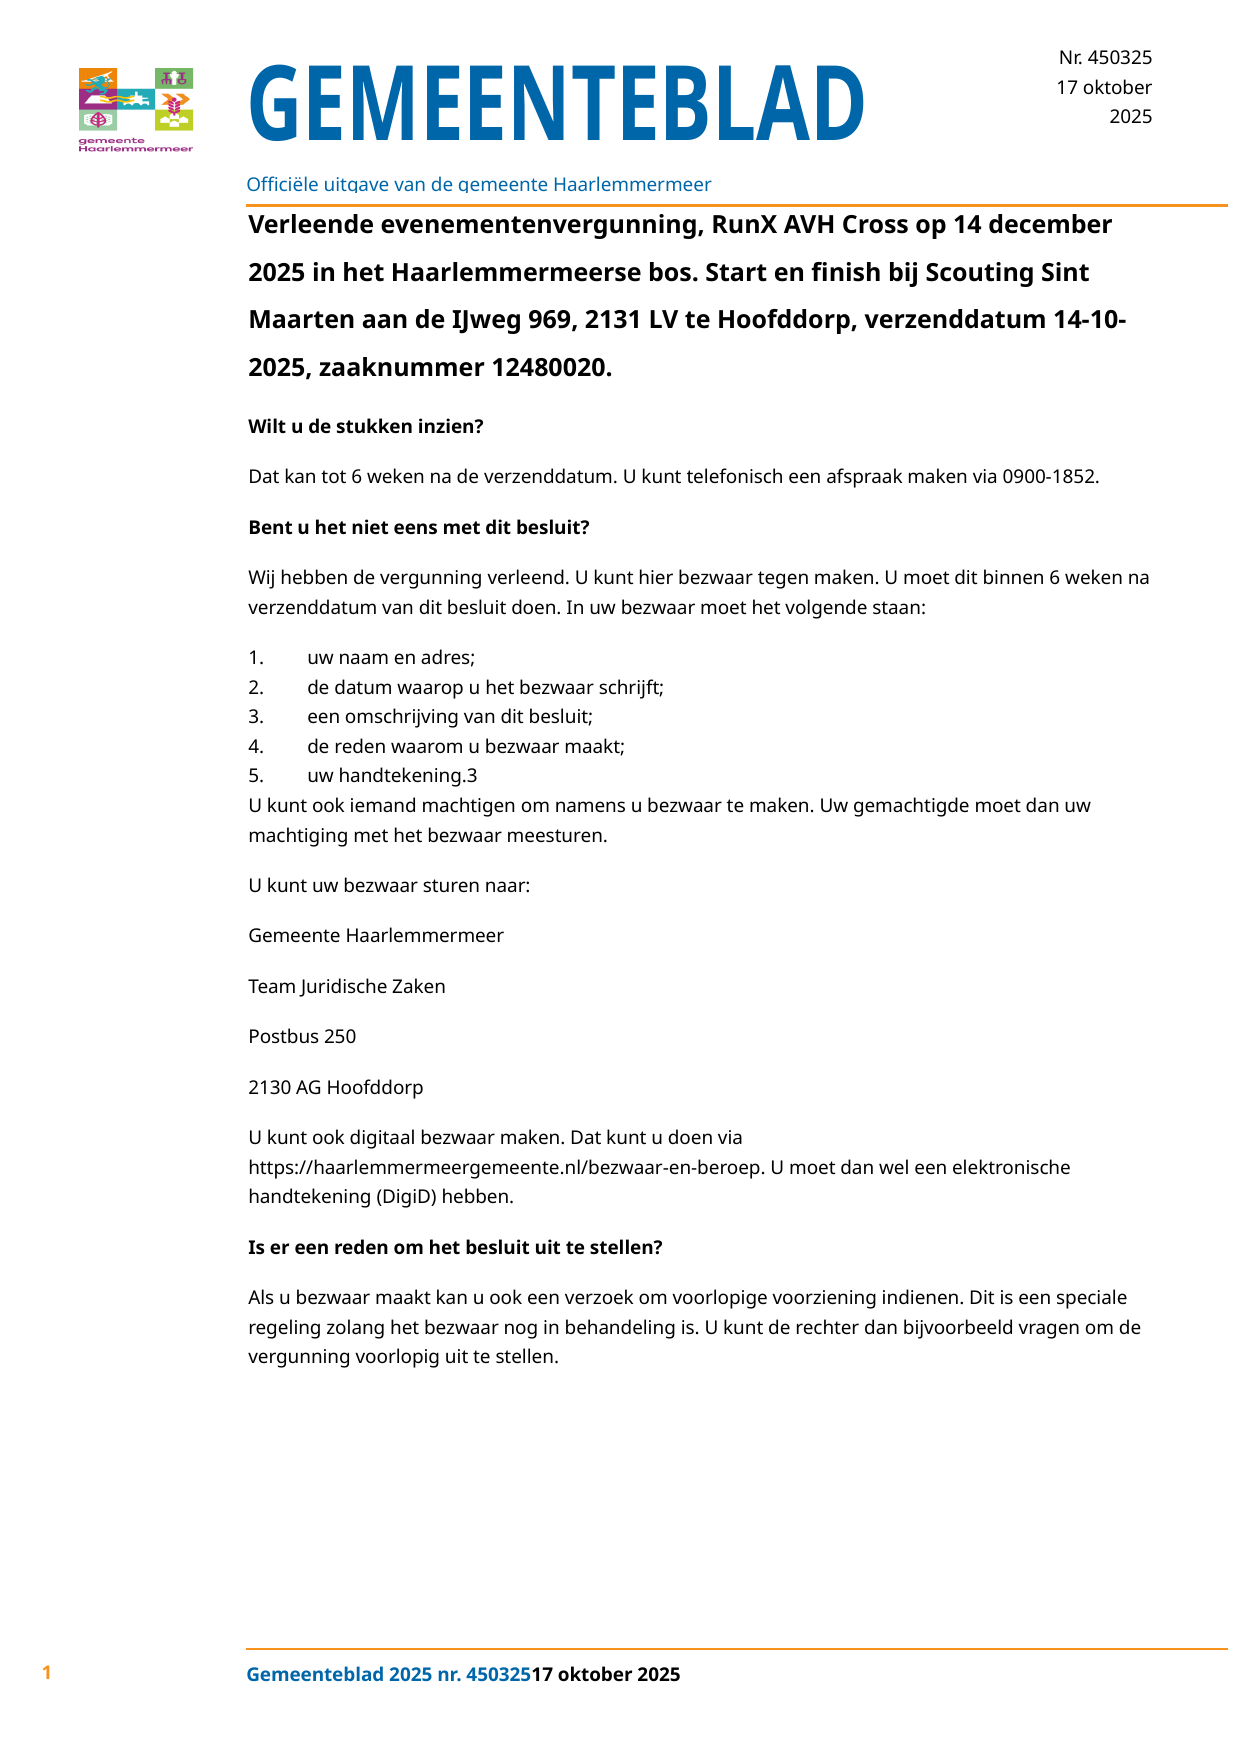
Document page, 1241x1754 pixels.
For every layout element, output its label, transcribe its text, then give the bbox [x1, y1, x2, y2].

text Als u bezwaar maakt kan u ook een verzoek om voorlopige voorziening indienen. Dit is een speciale regeling zolang het bezwaar nog in behandeling is. U kunt de rechter dan bijvoorbeeld vragen om de vergunning voorlopig uit te stellen. [248, 1284, 1152, 1369]
list een omschrijving van dit besluit; [248, 703, 1152, 729]
text U kunt ook digitaal bezwaar maken. Dat kunt u doen via https://haarlemmermeergemeente.nl/bezwaar-en-beroep. U moet dan wel een elektronische handtekening (DigiD) hebben. [248, 1124, 1152, 1209]
text Postbus 250 [248, 1023, 1152, 1049]
text U kunt uw bezwaar sturen naar: [248, 872, 1152, 898]
text U kunt ook iemand machtigen om namens u bezwaar te maken. Uw gemachtigde moet dan uw machtiging met het bezwaar meesturen. [248, 792, 1152, 848]
text Is er een reden om het besluit uit te stellen? [248, 1234, 1152, 1260]
text Dat kan tot 6 weken na de verzenddatum. U kunt telefonisch een afspraak maken via 0900-1852. [248, 463, 1152, 489]
picture [41, 47, 231, 172]
list uw naam en adres; [248, 644, 1152, 670]
text Bent u het niet eens met dit besluit? [248, 514, 1152, 540]
list uw handtekening.3 [248, 763, 1152, 788]
text Verleende evenementenvergunning, RunX AVH Cross op 14 december 2025 in het Haarlemmermeerse bos. Start en finish bij Scouting Sint Maarten aan de IJweg 969, 2131 LV te Hoofddorp, verzenddatum 14-10-2025, zaaknummer 12480020. [248, 207, 1152, 384]
text Wilt u de stukken inzien? [248, 413, 1152, 439]
text Gemeente Haarlemmermeer [248, 923, 1152, 948]
list de datum waarop u het bezwaar schrijft; [248, 674, 1152, 700]
list de reden waarom u bezwaar maakt; [248, 733, 1152, 759]
text Wij hebben de vergunning verleend. U kunt hier bezwaar tegen maken. U moet dit binnen 6 weken na verzenddatum van dit besluit doen. In uw bezwaar moet het volgende staan: [248, 564, 1152, 620]
text Team Juridische Zaken [248, 973, 1152, 999]
text 2130 AG Hoofddorp [248, 1074, 1152, 1100]
